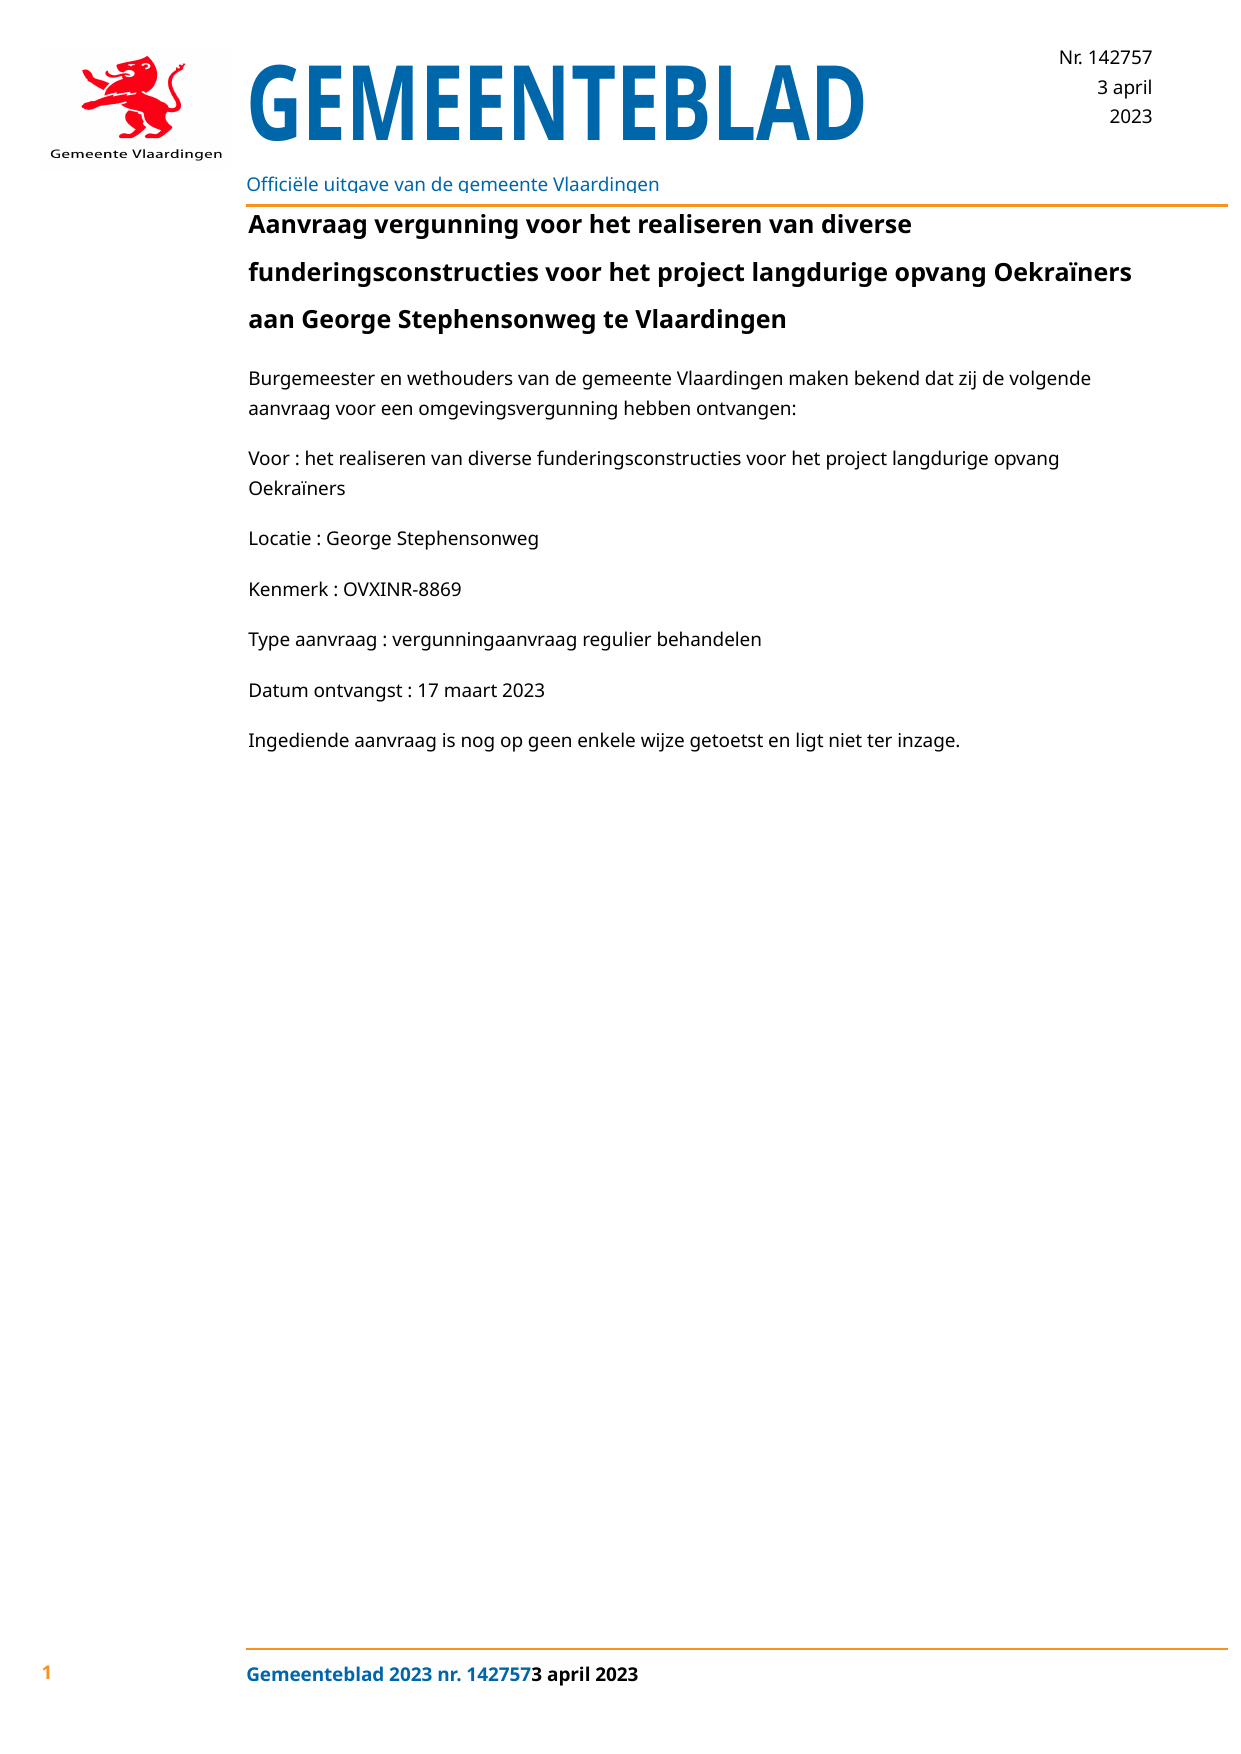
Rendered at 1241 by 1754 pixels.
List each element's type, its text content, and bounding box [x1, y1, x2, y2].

text Burgemeester en wethouders van de gemeente Vlaardingen maken bekend dat zij de volgende aanvraag voor een omgevingsvergunning hebben ontvangen: [248, 366, 1152, 421]
text Voor : het realiseren van diverse funderingsconstructies voor het project langdurige opvang Oekraïners [248, 446, 1152, 501]
text Kenmerk : OVXINR-8869 [248, 576, 1152, 602]
text Ingediende aanvraag is nog op geen enkele wijze getoetst en ligt niet ter inzage. [248, 727, 1152, 753]
text Locatie : George Stephensonweg [248, 526, 1152, 551]
text Datum ontvangst : 17 maart 2023 [248, 677, 1152, 702]
text Type aanvraag : vergunningaanvraag regulier behandelen [248, 626, 1152, 652]
picture [41, 47, 231, 172]
text Aanvraag vergunning voor het realiseren van diverse funderingsconstructies voor het project langdurige opvang Oekraïners aan George Stephensonweg te Vlaardingen [248, 207, 1152, 336]
